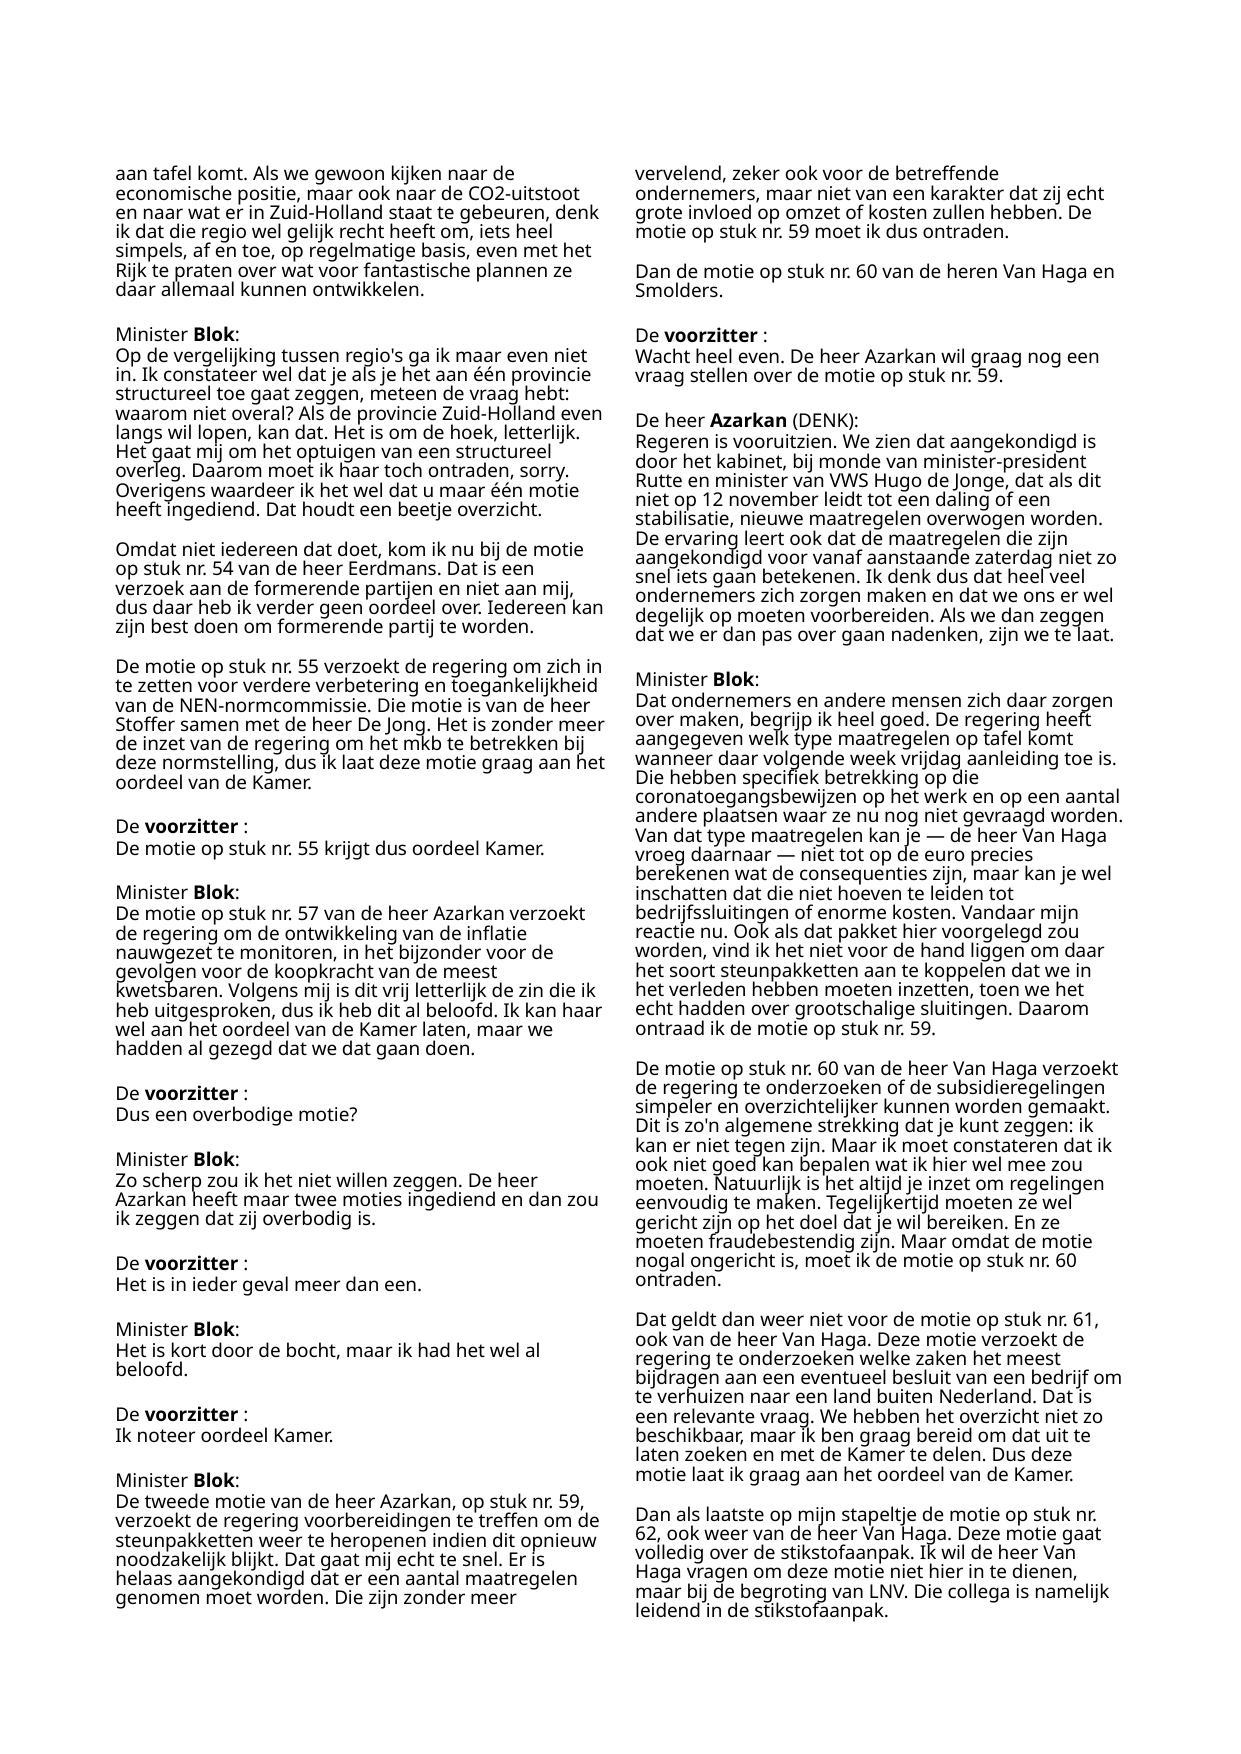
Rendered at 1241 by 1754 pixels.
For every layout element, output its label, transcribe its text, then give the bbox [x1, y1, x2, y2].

text Minister Blok: [115, 321, 605, 347]
text Minister Blok: [115, 1467, 605, 1493]
text Ik noteer oordeel Kamer. [115, 1427, 605, 1446]
text Het is kort door de bocht, maar ik had het wel al beloofd. [115, 1342, 605, 1381]
text Wacht heel even. De heer Azarkan wil graag nog een vraag stellen over de motie op stuk nr. 59. [635, 348, 1125, 387]
text De motie op stuk nr. 57 van de heer Azarkan verzoekt de regering om de ontwikkeling van de inflatie nauwgezet te monitoren, in het bijzonder voor de gevolgen voor de koopkracht van de meest kwetsbaren. Volgens mij is dit vrij letterlijk de zin die ik heb uitgesproken, dus ik heb dit al beloofd. Ik kan haar wel aan het oordeel van de Kamer laten, maar we hadden al gezegd dat we dat gaan doen. [115, 905, 605, 1059]
text De voorzitter : [115, 1080, 605, 1106]
text Het is in ieder geval meer dan een. [115, 1276, 605, 1296]
text Dus een overbodige motie? [115, 1106, 605, 1125]
text De tweede motie van de heer Azarkan, op stuk nr. 59, verzoekt de regering voorbereidingen te treffen om de steunpakketten weer te heropenen indien dit opnieuw noodzakelijk blijkt. Dat gaat mij echt te snel. Er is helaas aangekondigd dat er een aantal maatregelen genomen moet worden. Die zijn zonder meer [115, 1493, 605, 1609]
text Minister Blok: [115, 1316, 605, 1342]
text Regeren is vooruitzien. We zien dat aangekondigd is door het kabinet, bij monde van minister-president Rutte en minister van VWS Hugo de Jonge, dat als dit niet op 12 november leidt tot een daling of een stabilisatie, nieuwe maatregelen overwogen worden. De ervaring leert ook dat de maatregelen die zijn aangekondigd voor vanaf aanstaande zaterdag niet zo snel iets gaan betekenen. Ik denk dus dat heel veel ondernemers zich zorgen maken en dat we ons er wel degelijk op moeten voorbereiden. Als we dan zeggen dat we er dan pas over gaan nadenken, zijn we te laat. [635, 433, 1125, 645]
text De motie op stuk nr. 60 van de heer Van Haga verzoekt de regering te onderzoeken of de subsidieregelingen simpeler en overzichtelijker kunnen worden gemaakt. Dit is zo'n algemene strekking dat je kunt zeggen: ik kan er niet tegen zijn. Maar ik moet constateren dat ik ook niet goed kan bepalen wat ik hier wel mee zou moeten. Natuurlijk is het altijd je inzet om regelingen eenvoudig te maken. Tegelijkertijd moeten ze wel gericht zijn op het doel dat je wil bereiken. En ze moeten fraudebestendig zijn. Maar omdat de motie nogal ongericht is, moet ik de motie op stuk nr. 60 ontraden. [635, 1059, 1125, 1291]
text Zo scherp zou ik het niet willen zeggen. De heer Azarkan heeft maar twee moties ingediend en dan zou ik zeggen dat zij overbodig is. [115, 1172, 605, 1230]
text Omdat niet iedereen dat doet, kom ik nu bij de motie op stuk nr. 54 van de heer Eerdmans. Dat is een verzoek aan de formerende partijen en niet aan mij, dus daar heb ik verder geen oordeel over. Iedereen kan zijn best doen om formerende partij te worden. [115, 541, 605, 637]
text Op de vergelijking tussen regio's ga ik maar even niet in. Ik constateer wel dat je als je het aan één provincie structureel toe gaat zeggen, meteen de vraag hebt: waarom niet overal? Als de provincie Zuid-Holland even langs wil lopen, kan dat. Het is om de hoek, letterlijk. Het gaat mij om het optuigen van een structureel overleg. Daarom moet ik haar toch ontraden, sorry. Overigens waardeer ik het wel dat u maar één motie heeft ingediend. Dat houdt een beetje overzicht. [115, 347, 605, 520]
text Minister Blok: [115, 879, 605, 905]
text Minister Blok: [115, 1146, 605, 1172]
text De heer Azarkan (DENK): [635, 408, 1125, 433]
text Dat ondernemers en andere mensen zich daar zorgen over maken, begrijp ik heel goed. De regering heeft aangegeven welk type maatregelen op tafel komt wanneer daar volgende week vrijdag aanleiding toe is. Die hebben specifiek betrekking op die coronatoegangsbewijzen op het werk en op een aantal andere plaatsen waar ze nu nog niet gevraagd worden. Van dat type maatregelen kan je — de heer Van Haga vroeg daarnaar — niet tot op de euro precies berekenen wat de consequenties zijn, maar kan je wel inschatten dat die niet hoeven te leiden tot bedrijfssluitingen of enorme kosten. Vandaar mijn reactie nu. Ook als dat pakket hier voorgelegd zou worden, vind ik het niet voor de hand liggen om daar het soort steunpakketten aan te koppelen dat we in het verleden hebben moeten inzetten, toen we het echt hadden over grootschalige sluitingen. Daarom ontraad ik de motie op stuk nr. 59. [635, 692, 1125, 1039]
text aan tafel komt. Als we gewoon kijken naar de economische positie, maar ook naar de CO2-uitstoot en naar wat er in Zuid-Holland staat te gebeuren, denk ik dat die regio wel gelijk recht heeft om, iets heel simpels, af en toe, op regelmatige basis, even met het Rijk te praten over wat voor fantastische plannen ze daar allemaal kunnen ontwikkelen. [115, 165, 605, 300]
text De voorzitter : [115, 1251, 605, 1276]
text Dan als laatste op mijn stapeltje de motie op stuk nr. 62, ook weer van de heer Van Haga. Deze motie gaat volledig over de stikstofaanpak. Ik wil de heer Van Haga vragen om deze motie niet hier in te dienen, maar bij de begroting van LNV. Die collega is namelijk leidend in de stikstofaanpak. [635, 1506, 1125, 1621]
text vervelend, zeker ook voor de betreffende ondernemers, maar niet van een karakter dat zij echt grote invloed op omzet of kosten zullen hebben. De motie op stuk nr. 59 moet ik dus ontraden. [635, 165, 1125, 242]
text De motie op stuk nr. 55 krijgt dus oordeel Kamer. [115, 839, 605, 859]
text Dan de motie op stuk nr. 60 van de heren Van Haga en Smolders. [635, 263, 1125, 302]
text De motie op stuk nr. 55 verzoekt de regering om zich in te zetten voor verdere verbetering en toegankelijkheid van de NEN-normcommissie. Die motie is van de heer Stoffer samen met de heer De Jong. Het is zonder meer de inzet van de regering om het mkb te betrekken bij deze normstelling, dus ik laat deze motie graag aan het oordeel van de Kamer. [115, 658, 605, 793]
text De voorzitter : [115, 814, 605, 839]
text Minister Blok: [635, 666, 1125, 692]
text De voorzitter : [115, 1401, 605, 1427]
text Dat geldt dan weer niet voor de motie op stuk nr. 61, ook van de heer Van Haga. Deze motie verzoekt de regering te onderzoeken welke zaken het meest bijdragen aan een eventueel besluit van een bedrijf om te verhuizen naar een land buiten Nederland. Dat is een relevante vraag. We hebben het overzicht niet zo beschikbaar, maar ik ben graag bereid om dat uit te laten zoeken en met de Kamer te delen. Dus deze motie laat ik graag aan het oordeel van de Kamer. [635, 1311, 1125, 1485]
text De voorzitter : [635, 322, 1125, 348]
